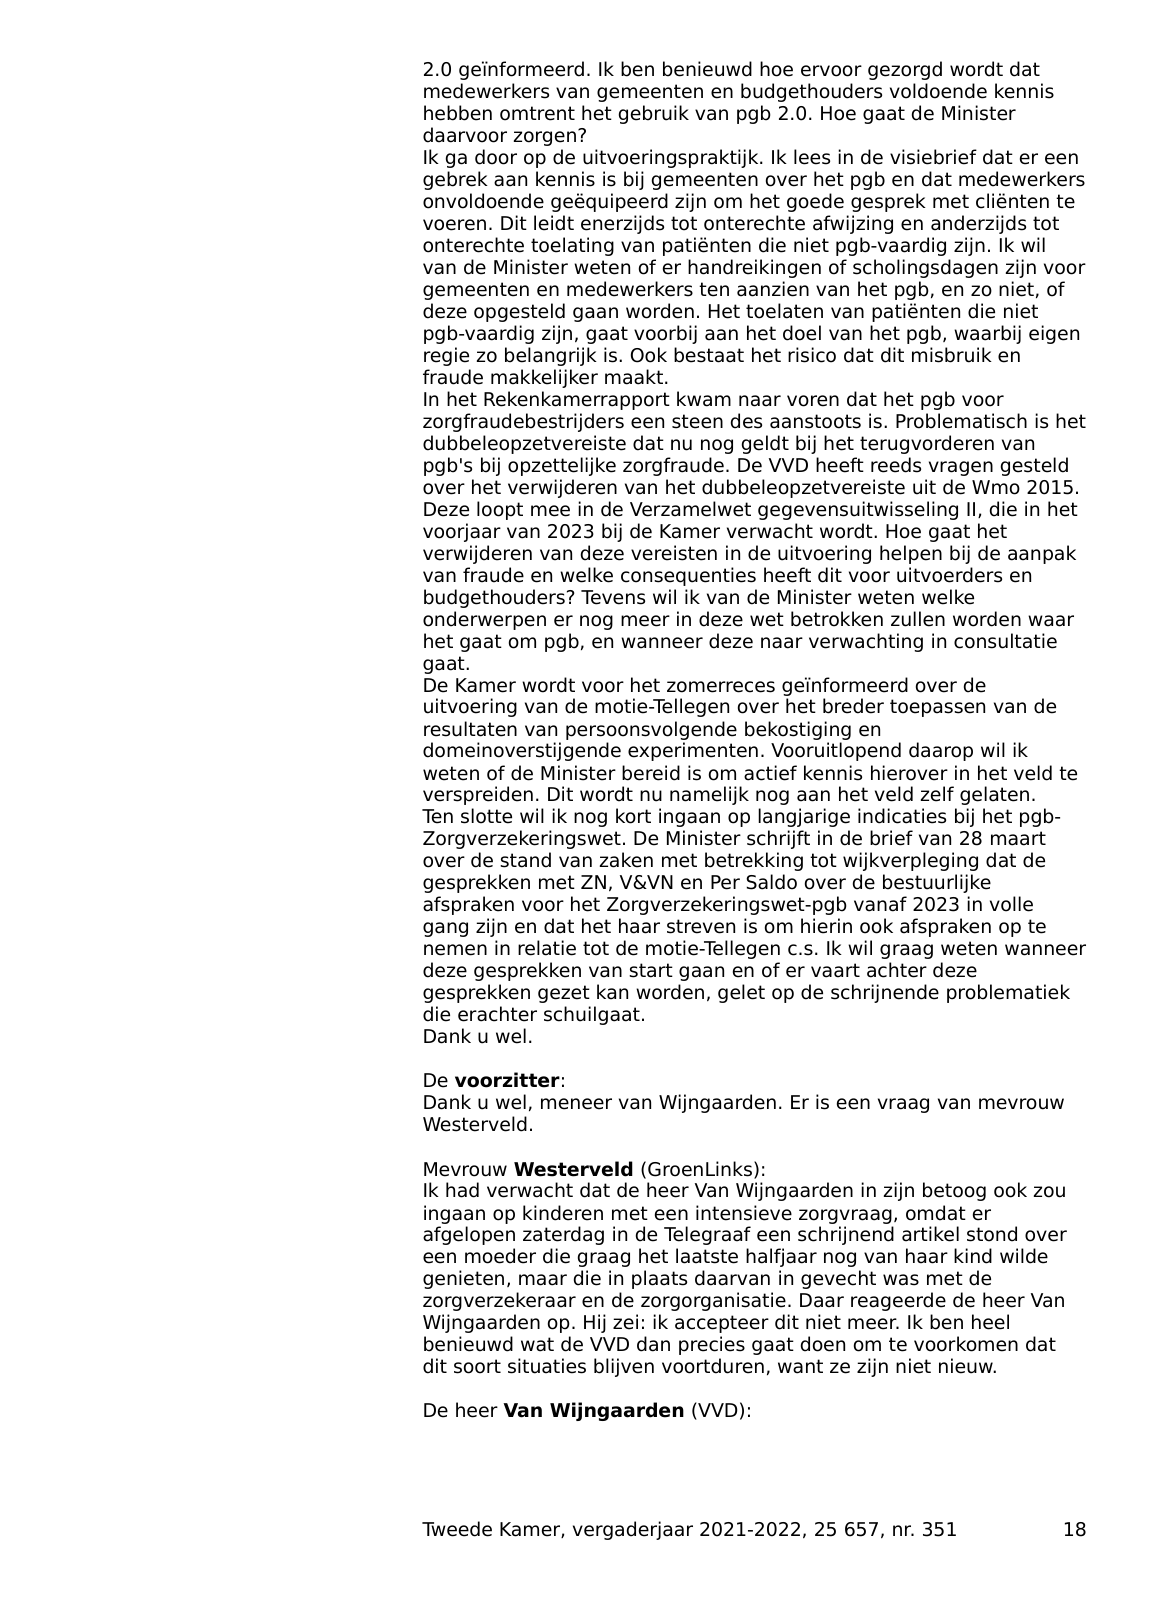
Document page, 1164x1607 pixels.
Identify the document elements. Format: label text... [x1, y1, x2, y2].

text In het Rekenkamerrapport kwam naar voren dat het pgb voor zorgfraudebestrijders een steen des aanstoots is. Problematisch is het dubbeleopzetvereiste dat nu nog geldt bij het terugvorderen van pgb's bij opzettelijke zorgfraude. De VVD heeft reeds vragen gesteld over het verwijderen van het dubbeleopzetvereiste uit de Wmo 2015. Deze loopt mee in de Verzamelwet gegevensuitwisseling II, die in het voorjaar van 2023 bij de Kamer verwacht wordt. Hoe gaat het verwijderen van deze vereisten in de uitvoering helpen bij de aanpak van fraude en welke consequenties heeft dit voor uitvoerders en budgethouders? Tevens wil ik van de Minister weten welke onderwerpen er nog meer in deze wet betrokken zullen worden waar het gaat om pgb, en wanneer deze naar verwachting in consultatie gaat. [422, 389, 1087, 674]
text Mevrouw Westerveld (GroenLinks): [422, 1158, 1087, 1180]
text De heer Van Wijngaarden (VVD): [422, 1400, 1087, 1422]
text Dank u wel, meneer van Wijngaarden. Er is een vraag van mevrouw Westerveld. [422, 1092, 1087, 1136]
text Ten slotte wil ik nog kort ingaan op langjarige indicaties bij het pgb-Zorgverzekeringswet. De Minister schrijft in de brief van 28 maart over de stand van zaken met betrekking tot wijkverpleging dat de gesprekken met ZN, V&VN en Per Saldo over de bestuurlijke afspraken voor het Zorgverzekeringswet-pgb vanaf 2023 in volle gang zijn en dat het haar streven is om hierin ook afspraken op te nemen in relatie tot de motie-Tellegen c.s. Ik wil graag weten wanneer deze gesprekken van start gaan en of er vaart achter deze gesprekken gezet kan worden, gelet op de schrijnende problematiek die erachter schuilgaat. [422, 806, 1087, 1026]
text 2.0 geïnformeerd. Ik ben benieuwd hoe ervoor gezorgd wordt dat medewerkers van gemeenten en budgethouders voldoende kennis hebben omtrent het gebruik van pgb 2.0. Hoe gaat de Minister daarvoor zorgen? [422, 59, 1087, 147]
text Ik had verwacht dat de heer Van Wijngaarden in zijn betoog ook zou ingaan op kinderen met een intensieve zorgvraag, omdat er afgelopen zaterdag in de Telegraaf een schrijnend artikel stond over een moeder die graag het laatste halfjaar nog van haar kind wilde genieten, maar die in plaats daarvan in gevecht was met de zorgverzekeraar en de zorgorganisatie. Daar reageerde de heer Van Wijngaarden op. Hij zei: ik accepteer dit niet meer. Ik ben heel benieuwd wat de VVD dan precies gaat doen om te voorkomen dat dit soort situaties blijven voortduren, want ze zijn niet nieuw. [422, 1180, 1087, 1378]
text De voorzitter: [422, 1070, 1087, 1092]
text Dank u wel. [422, 1026, 1087, 1048]
text De Kamer wordt voor het zomerreces geïnformeerd over de uitvoering van de motie-Tellegen over het breder toepassen van de resultaten van persoonsvolgende bekostiging en domeinoverstijgende experimenten. Vooruitlopend daarop wil ik weten of de Minister bereid is om actief kennis hierover in het veld te verspreiden. Dit wordt nu namelijk nog aan het veld zelf gelaten. [422, 674, 1087, 806]
text Ik ga door op de uitvoeringspraktijk. Ik lees in de visiebrief dat er een gebrek aan kennis is bij gemeenten over het pgb en dat medewerkers onvoldoende geëquipeerd zijn om het goede gesprek met cliënten te voeren. Dit leidt enerzijds tot onterechte afwijzing en anderzijds tot onterechte toelating van patiënten die niet pgb-vaardig zijn. Ik wil van de Minister weten of er handreikingen of scholingsdagen zijn voor gemeenten en medewerkers ten aanzien van het pgb, en zo niet, of deze opgesteld gaan worden. Het toelaten van patiënten die niet pgb-vaardig zijn, gaat voorbij aan het doel van het pgb, waarbij eigen regie zo belangrijk is. Ook bestaat het risico dat dit misbruik en fraude makkelijker maakt. [422, 147, 1087, 389]
